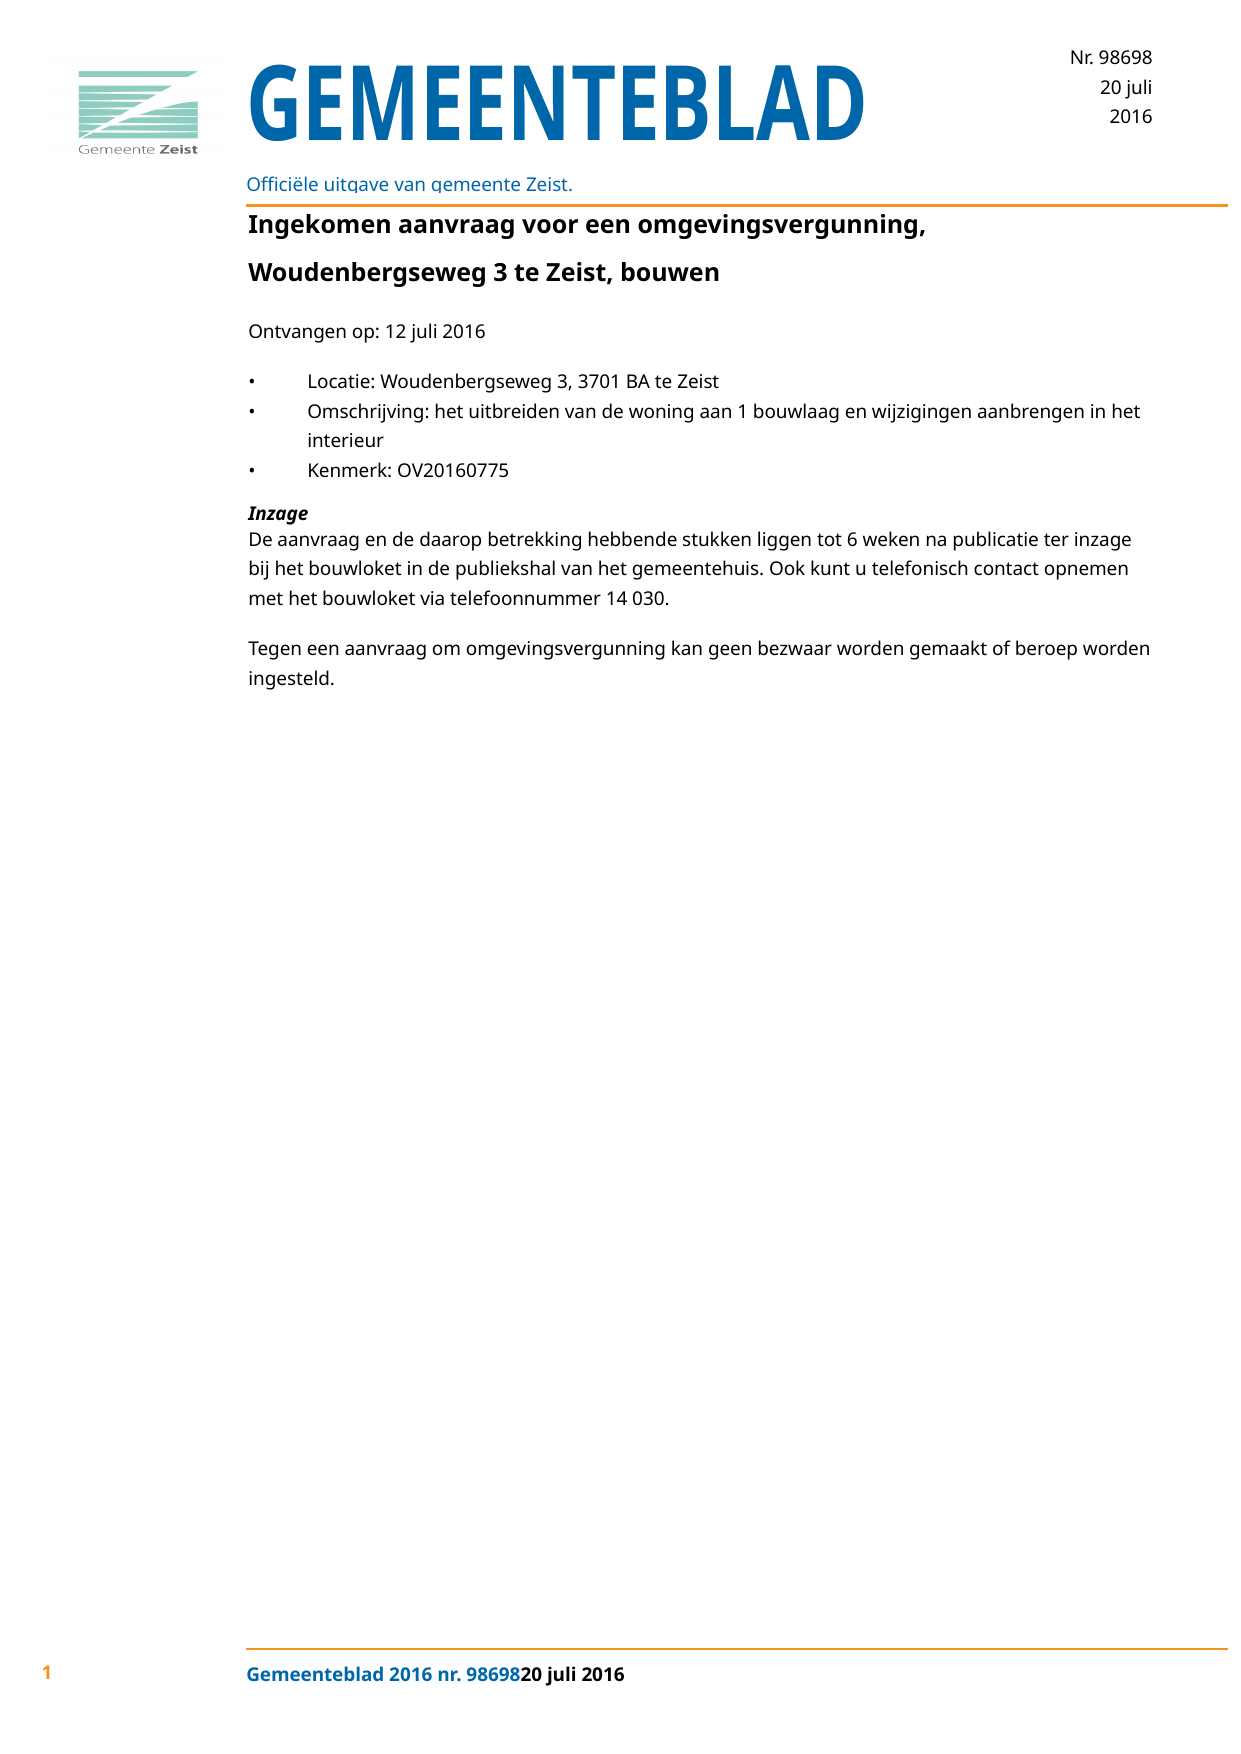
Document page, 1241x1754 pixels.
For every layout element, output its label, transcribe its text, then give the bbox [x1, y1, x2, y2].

list Omschrijving: het uitbreiden van de woning aan 1 bouwlaag en wijzigingen aanbrengen in het interieur [248, 398, 1152, 453]
list Locatie: Woudenbergseweg 3, 3701 BA te Zeist [248, 368, 1152, 394]
text De aanvraag en de daarop betrekking hebbende stukken liggen tot 6 weken na publicatie ter inzage bij het bouwloket in de publiekshal van het gemeentehuis. Ook kunt u telefonisch contact opnemen met het bouwloket via telefoonnummer 14 030. [248, 526, 1152, 611]
picture [41, 47, 231, 172]
text Ingekomen aanvraag voor een omgevingsvergunning, Woudenbergseweg 3 te Zeist, bouwen [248, 207, 1152, 288]
text Tegen een aanvraag om omgevingsvergunning kan geen bezwaar worden gemaakt of beroep worden ingesteld. [248, 636, 1152, 691]
text Inzage [248, 500, 1152, 526]
list Kenmerk: OV20160775 [248, 457, 1152, 483]
text Ontvangen op: 12 juli 2016 [248, 318, 1152, 344]
